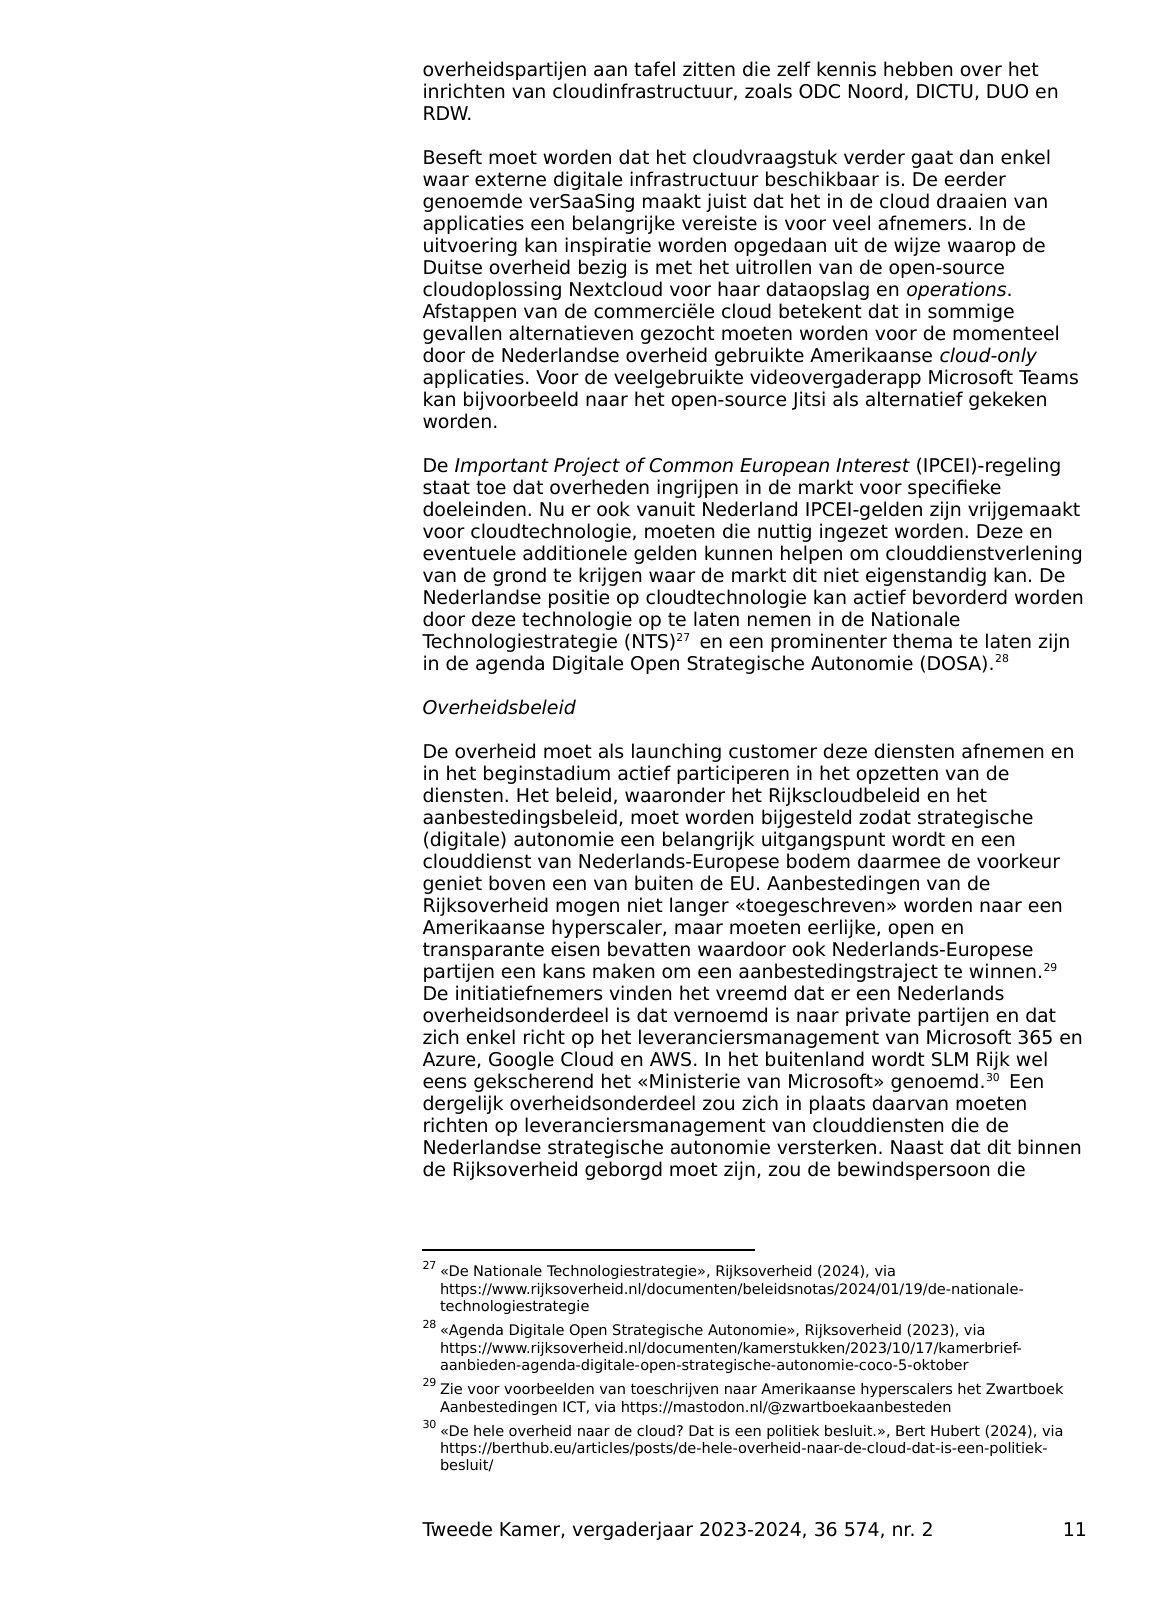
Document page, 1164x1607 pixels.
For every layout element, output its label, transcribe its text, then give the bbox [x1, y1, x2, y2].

text «De hele overheid naar de cloud? Dat is een politiek besluit.», Bert Hubert (2024), via https://berthub.eu/articles/posts/de-hele-overheid-naar-de-cloud-dat-is-een-politiek-besluit/ [422, 1418, 1087, 1474]
subtitle Overheidsbeleid [422, 697, 1087, 719]
text Zie voor voorbeelden van toeschrijven naar Amerikaanse hyperscalers het Zwartboek Aanbestedingen ICT, via https://mastodon.nl/@zwartboekaanbesteden [422, 1377, 1087, 1416]
text «De Nationale Technologiestrategie», Rijksoverheid (2024), via https://www.rijksoverheid.nl/documenten/beleidsnotas/2024/01/19/de-nationale-technologiestrategie [422, 1259, 1087, 1315]
text De overheid moet als launching customer deze diensten afnemen en in het beginstadium actief participeren in het opzetten van de diensten. Het beleid, waaronder het Rijkscloudbeleid en het aanbestedingsbeleid, moet worden bijgesteld zodat strategische (digitale) autonomie een belangrijk uitgangspunt wordt en een clouddienst van Nederlands-Europese bodem daarmee de voorkeur geniet boven een van buiten de EU. Aanbestedingen van de Rijksoverheid mogen niet langer «toegeschreven» worden naar een Amerikaanse hyperscaler, maar moeten eerlijke, open en transparante eisen bevatten waardoor ook Nederlands-Europese partijen een kans maken om een aanbestedingstraject te winnen. De initiatiefnemers vinden het vreemd dat er een Nederlands overheidsonderdeel is dat vernoemd is naar private partijen en dat zich enkel richt op het leveranciersmanagement van Microsoft 365 en Azure, Google Cloud en AWS. In het buitenland wordt SLM Rijk wel eens gekscherend het «Ministerie van Microsoft» genoemd. Een dergelijk overheidsonderdeel zou zich in plaats daarvan moeten richten op leveranciersmanagement van clouddiensten die de Nederlandse strategische autonomie versterken. Naast dat dit binnen de Rijksoverheid geborgd moet zijn, zou de bewindspersoon die [422, 741, 1087, 1181]
text Beseft moet worden dat het cloudvraagstuk verder gaat dan enkel waar externe digitale infrastructuur beschikbaar is. De eerder genoemde verSaaSing maakt juist dat het in de cloud draaien van applicaties een belangrijke vereiste is voor veel afnemers. In de uitvoering kan inspiratie worden opgedaan uit de wijze waarop de Duitse overheid bezig is met het uitrollen van de open-source cloudoplossing Nextcloud voor haar dataopslag en operations. Afstappen van de commerciële cloud betekent dat in sommige gevallen alternatieven gezocht moeten worden voor de momenteel door de Nederlandse overheid gebruikte Amerikaanse cloud-only applicaties. Voor de veelgebruikte videovergaderapp Microsoft Teams kan bijvoorbeeld naar het open-source Jitsi als alternatief gekeken worden. [422, 147, 1087, 433]
text De Important Project of Common European Interest (IPCEI)-regeling staat toe dat overheden ingrijpen in de markt voor specifieke doeleinden. Nu er ook vanuit Nederland IPCEI-gelden zijn vrijgemaakt voor cloudtechnologie, moeten die nuttig ingezet worden. Deze en eventuele additionele gelden kunnen helpen om clouddienstverlening van de grond te krijgen waar de markt dit niet eigenstandig kan. De Nederlandse positie op cloudtechnologie kan actief bevorderd worden door deze technologie op te laten nemen in de Nationale Technologiestrategie (NTS) en een prominenter thema te laten zijn in de agenda Digitale Open Strategische Autonomie (DOSA). [422, 455, 1087, 675]
text overheidspartijen aan tafel zitten die zelf kennis hebben over het inrichten van cloudinfrastructuur, zoals ODC Noord, DICTU, DUO en RDW. [422, 59, 1087, 125]
text «Agenda Digitale Open Strategische Autonomie», Rijksoverheid (2023), via https://www.rijksoverheid.nl/documenten/kamerstukken/2023/10/17/kamerbrief-aanbieden-agenda-digitale-open-strategische-autonomie-coco-5-oktober [422, 1318, 1087, 1374]
